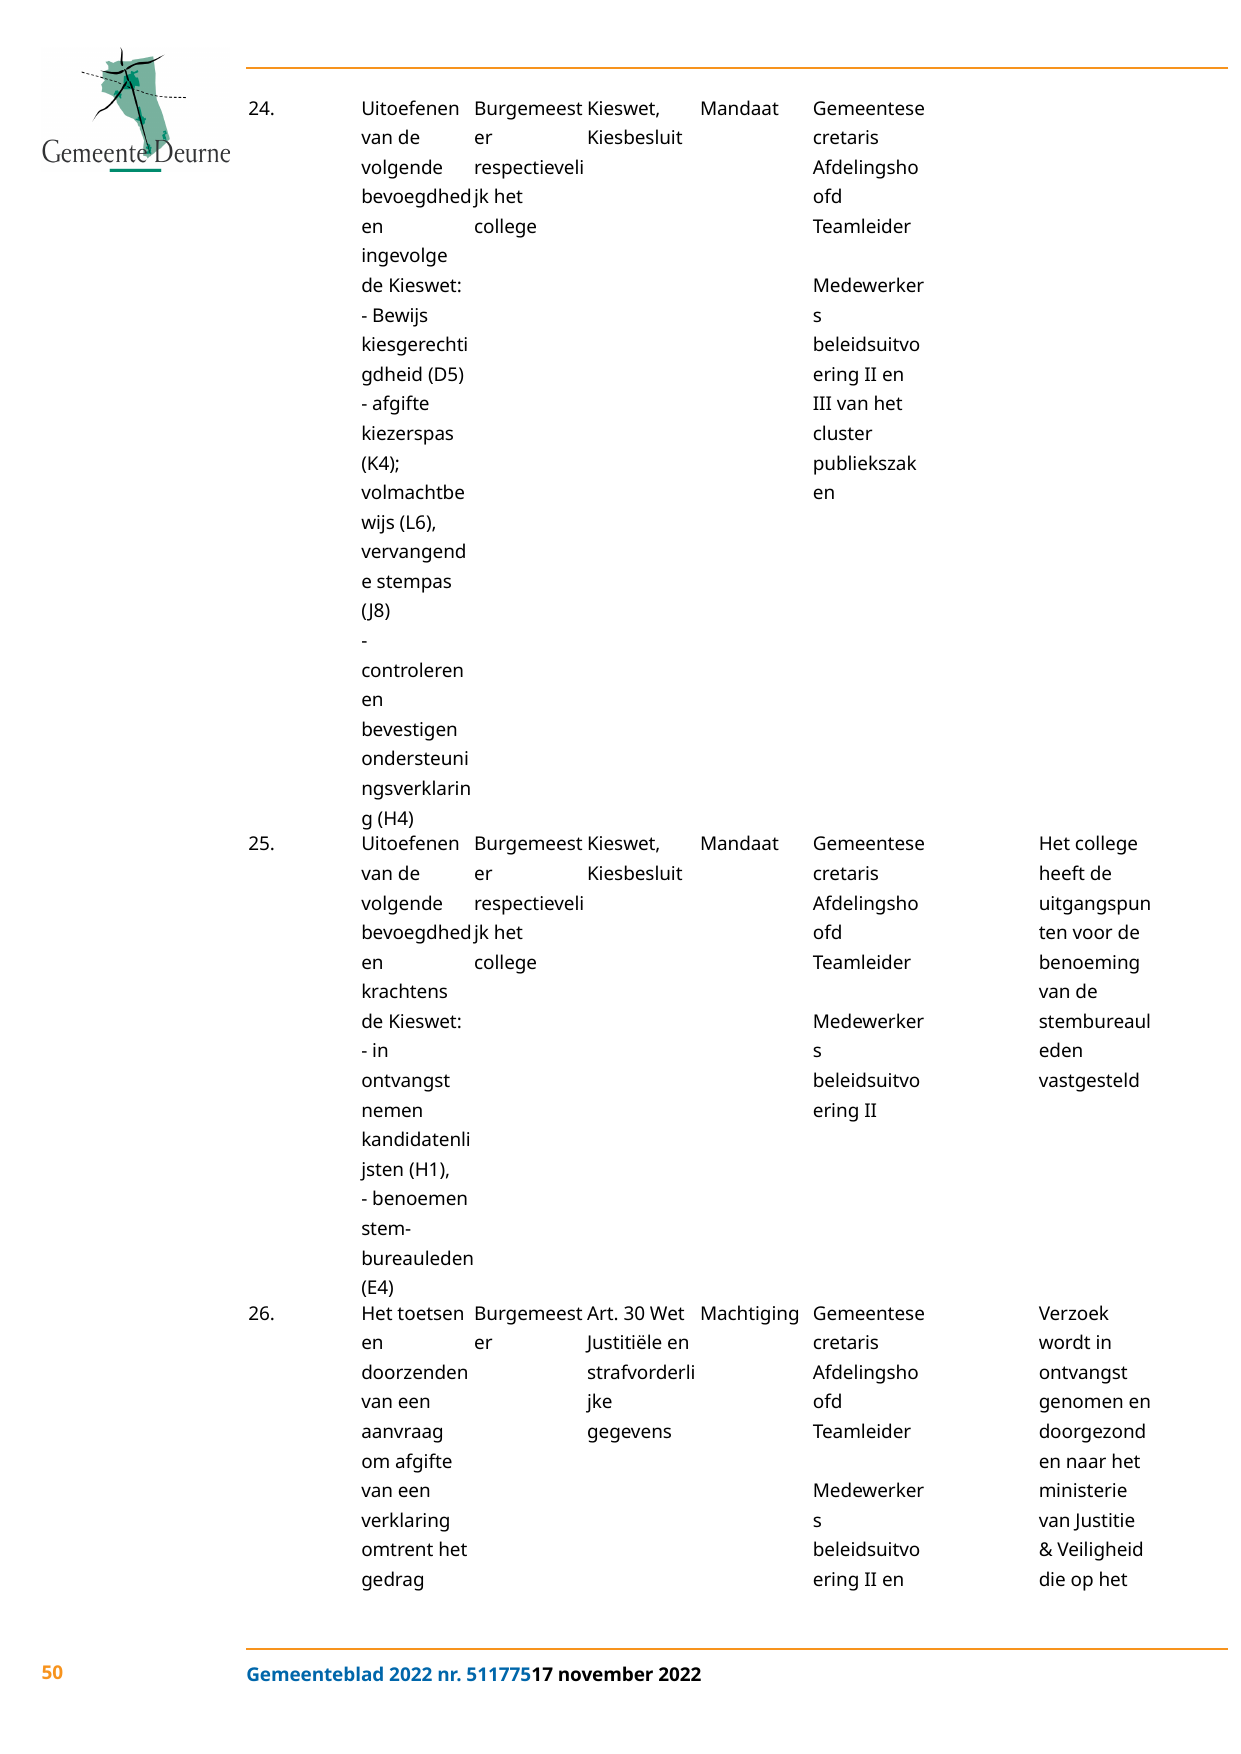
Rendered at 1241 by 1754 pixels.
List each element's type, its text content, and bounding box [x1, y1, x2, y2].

table_cell Burgemeester respectievelijk het college [474, 95, 587, 831]
table_cell Gemeentesecretaris Afdelingshoofd Teamleider Medewerkers beleidsuitvoering II en III van het cluster publiekszaken [813, 95, 926, 831]
table_cell Burgemeester [474, 1300, 587, 1592]
table_cell Gemeentesecretaris Afdelingshoofd Teamleider Medewerkers beleidsuitvoering II en [813, 1300, 926, 1592]
table_cell Burgemeester respectievelijk het college [474, 831, 587, 1300]
table_cell [926, 1300, 1038, 1592]
table_cell Het college heeft de uitgangspunten voor de benoeming van de stembureauleden vastgesteld [1039, 831, 1152, 1300]
table_cell Uitoefenen van de volgende bevoegdheden krachtens de Kieswet: - in ontvangst nemen kandidatenlijsten (H1), - benoemen stem-bureauleden (E4) [361, 831, 474, 1300]
table_cell [1039, 95, 1152, 831]
table_cell Mandaat [700, 831, 813, 1300]
table_cell Kieswet, Kiesbesluit [587, 831, 700, 1300]
table_cell Machtiging [700, 1300, 813, 1592]
table_cell 24. [248, 95, 361, 831]
table_cell Mandaat [700, 95, 813, 831]
table_cell Uitoefenen van de volgende bevoegdheden ingevolge de Kieswet: - Bewijs kiesgerechtigdheid (D5) - afgifte kiezerspas (K4); volmachtbewijs (L6), vervangende stempas (J8) - controleren en bevestigen ondersteuningsverklaring (H4) [361, 95, 474, 831]
table_cell Het toetsen en doorzenden van een aanvraag om afgifte van een verklaring omtrent het gedrag [361, 1300, 474, 1592]
table_cell Art. 30 Wet Justitiële en strafvorderlijke gegevens [587, 1300, 700, 1592]
table_cell Verzoek wordt in ontvangst genomen en doorgezonden naar het ministerie van Justitie & Veiligheid die op het [1039, 1300, 1152, 1592]
table_cell [926, 95, 1038, 831]
table_cell 25. [248, 831, 361, 1300]
table_cell Kieswet, Kiesbesluit [587, 95, 700, 831]
table_cell 26. [248, 1300, 361, 1592]
table_cell [926, 831, 1038, 1300]
table_cell Gemeentesecretaris Afdelingshoofd Teamleider Medewerkers beleidsuitvoering II [813, 831, 926, 1300]
picture [41, 47, 231, 172]
